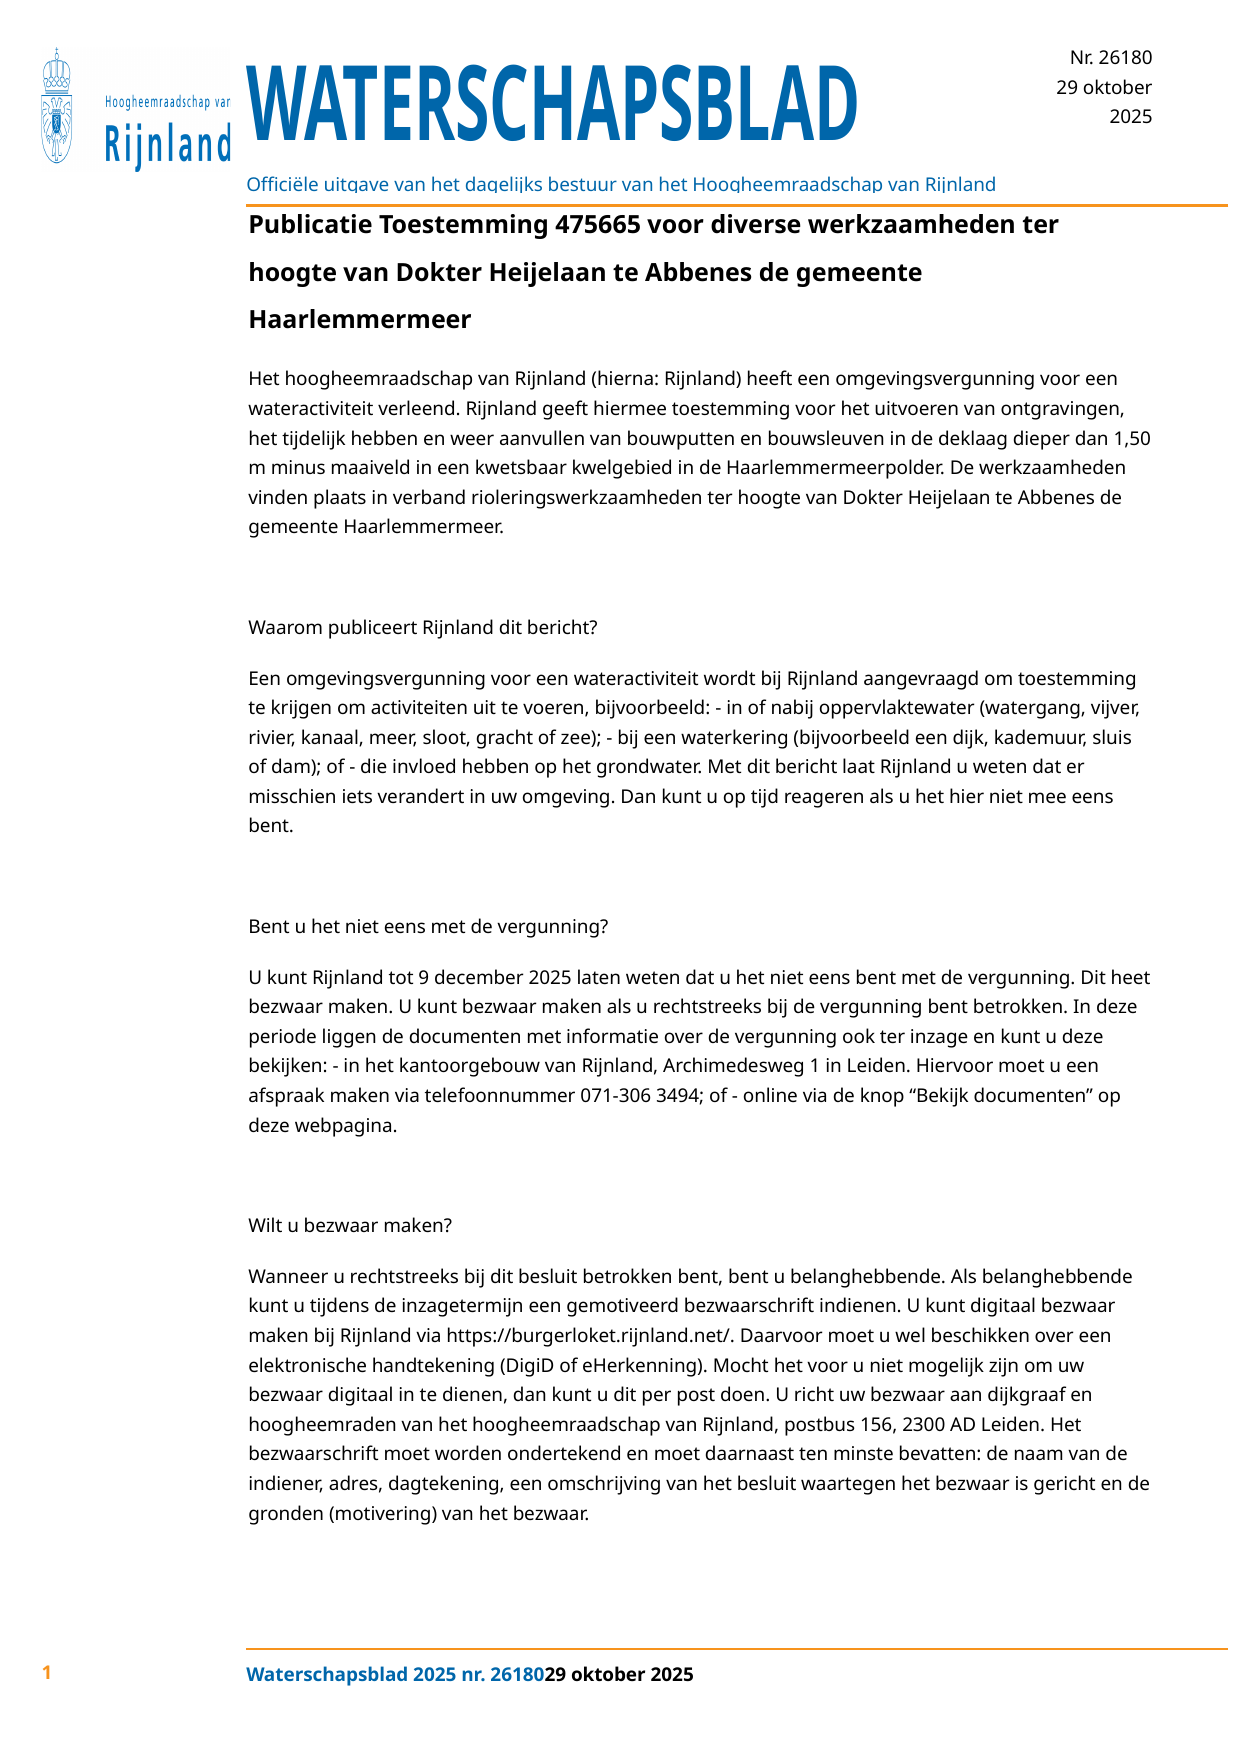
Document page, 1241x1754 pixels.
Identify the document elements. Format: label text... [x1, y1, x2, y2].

text U kunt Rijnland tot 9 december 2025 laten weten dat u het niet eens bent met de vergunning. Dit heet bezwaar maken. U kunt bezwaar maken als u rechtstreeks bij de vergunning bent betrokken. In deze periode liggen de documenten met informatie over de vergunning ook ter inzage en kunt u deze bekijken: - in het kantoorgebouw van Rijnland, Archimedesweg 1 in Leiden. Hiervoor moet u een afspraak maken via telefoonnummer 071-306 3494; of - online via de knop “Bekijk documenten” op deze webpagina. [248, 964, 1152, 1137]
text Publicatie Toestemming 475665 voor diverse werkzaamheden ter hoogte van Dokter Heijelaan te Abbenes de gemeente Haarlemmermeer [248, 207, 1152, 336]
picture [41, 47, 231, 172]
text Wanneer u rechtstreeks bij dit besluit betrokken bent, bent u belanghebbende. Als belanghebbende kunt u tijdens de inzagetermijn een gemotiveerd bezwaarschrift indienen. U kunt digitaal bezwaar maken bij Rijnland via https://burgerloket.rijnland.net/. Daarvoor moet u wel beschikken over een elektronische handtekening (DigiD of eHerkenning). Mocht het voor u niet mogelijk zijn om uw bezwaar digitaal in te dienen, dan kunt u dit per post doen. U richt uw bezwaar aan dijkgraaf en hoogheemraden van het hoogheemraadschap van Rijnland, postbus 156, 2300 AD Leiden. Het bezwaarschrift moet worden ondertekend en moet daarnaast ten minste bevatten: de naam van de indiener, adres, dagtekening, een omschrijving van het besluit waartegen het bezwaar is gericht en de gronden (motivering) van het bezwaar. [248, 1263, 1152, 1525]
text Waarom publiceert Rijnland dit bericht? [248, 614, 1152, 640]
text Het hoogheemraadschap van Rijnland (hierna: Rijnland) heeft een omgevingsvergunning voor een wateractiviteit verleend. Rijnland geeft hiermee toestemming voor het uitvoeren van ontgravingen, het tijdelijk hebben en weer aanvullen van bouwputten en bouwsleuven in de deklaag dieper dan 1,50 m minus maaiveld in een kwetsbaar kwelgebied in de Haarlemmermeerpolder. De werkzaamheden vinden plaats in verband rioleringswerkzaamheden ter hoogte van Dokter Heijelaan te Abbenes de gemeente Haarlemmermeer. [248, 366, 1152, 539]
text Wilt u bezwaar maken? [248, 1213, 1152, 1238]
text Bent u het niet eens met de vergunning? [248, 913, 1152, 939]
text Een omgevingsvergunning voor een wateractiviteit wordt bij Rijnland aangevraagd om toestemming te krijgen om activiteiten uit te voeren, bijvoorbeeld: - in of nabij oppervlaktewater (watergang, vijver, rivier, kanaal, meer, sloot, gracht of zee); - bij een waterkering (bijvoorbeeld een dijk, kademuur, sluis of dam); of - die invloed hebben op het grondwater. Met dit bericht laat Rijnland u weten dat er misschien iets verandert in uw omgeving. Dan kunt u op tijd reageren als u het hier niet mee eens bent. [248, 665, 1152, 838]
